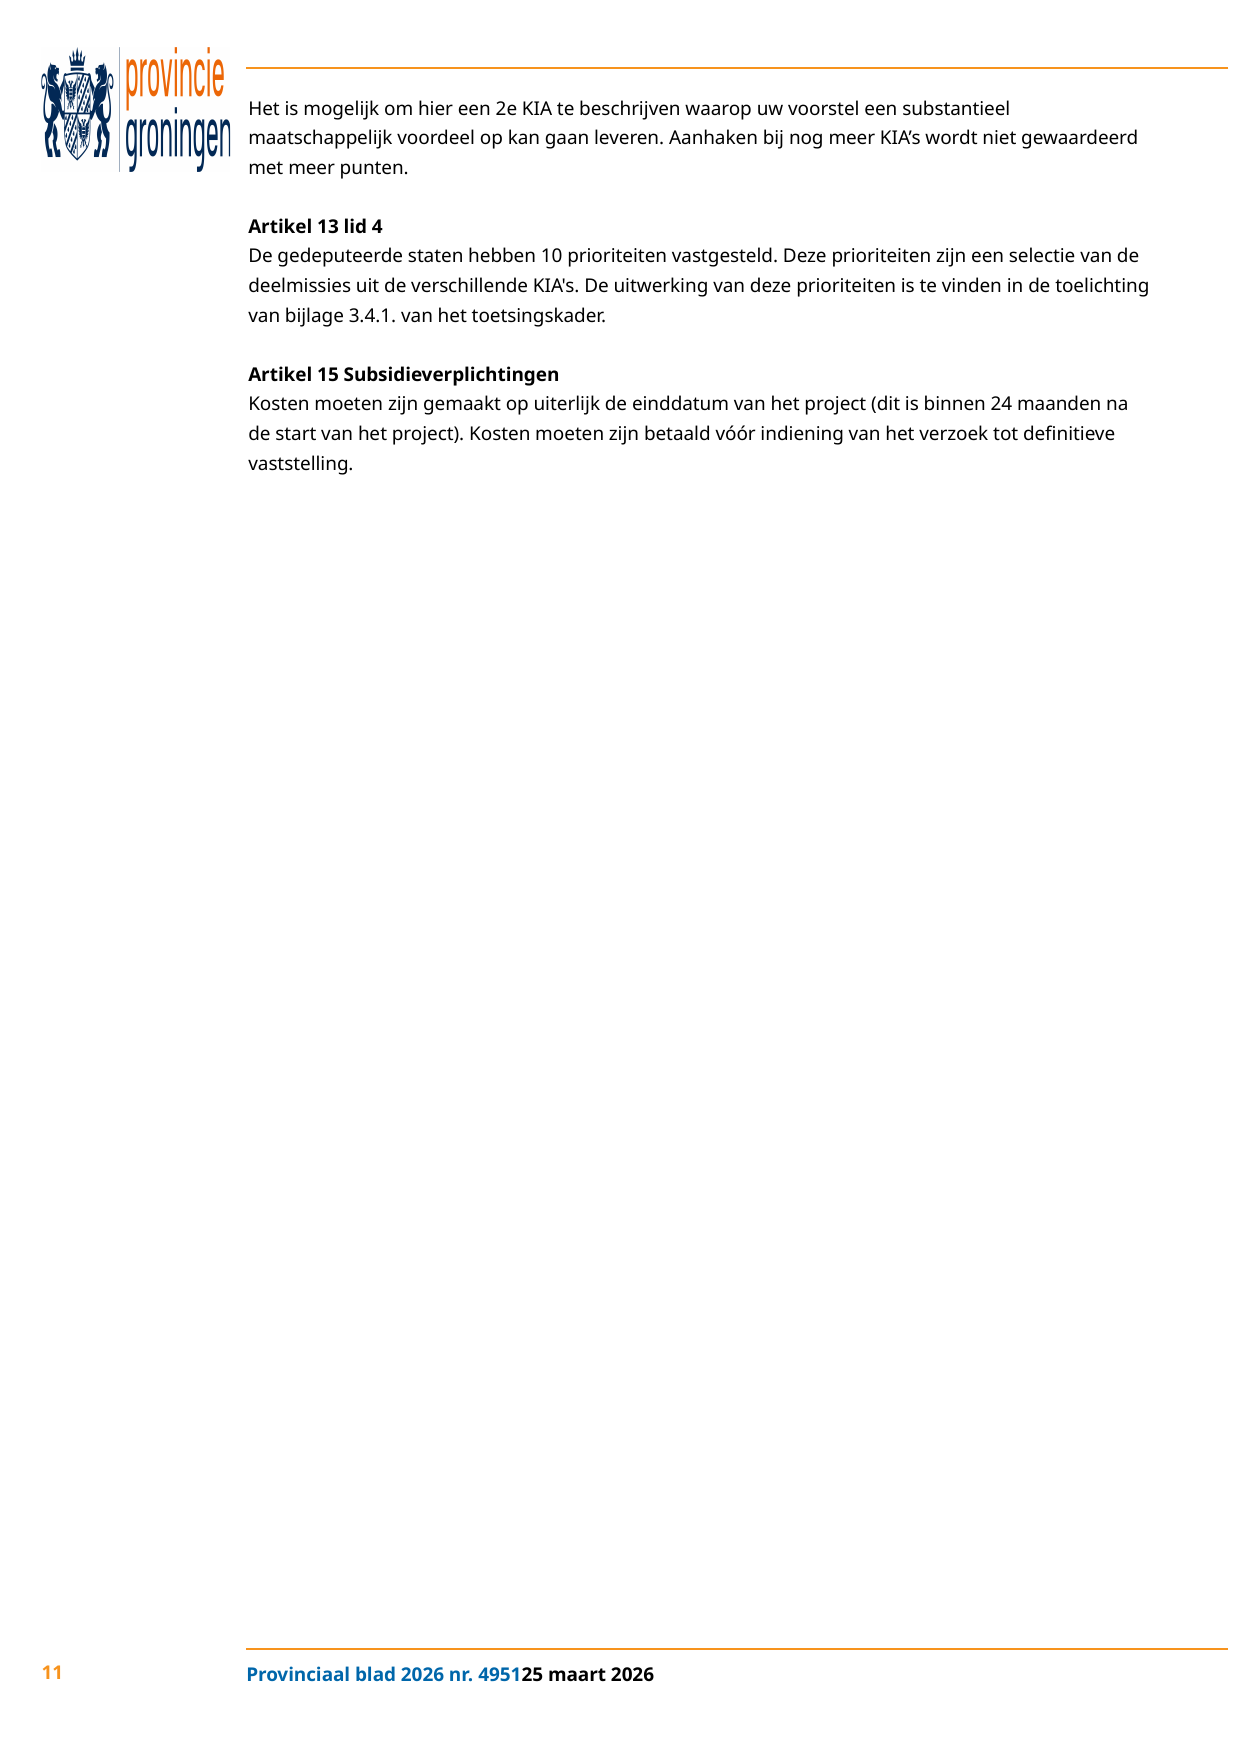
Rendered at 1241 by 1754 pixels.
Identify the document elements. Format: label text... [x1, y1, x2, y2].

text De gedeputeerde staten hebben 10 prioriteiten vastgesteld. Deze prioriteiten zijn een selectie van de deelmissies uit de verschillende KIA's. De uitwerking van deze prioriteiten is te vinden in de toelichting van bijlage 3.4.1. van het toetsingskader. [248, 243, 1152, 328]
text Artikel 13 lid 4 [248, 213, 1152, 239]
picture [41, 47, 231, 172]
text Het is mogelijk om hier een 2e KIA te beschrijven waarop uw voorstel een substantieel maatschappelijk voordeel op kan gaan leveren. Aanhaken bij nog meer KIA’s wordt niet gewaardeerd met meer punten. [248, 95, 1152, 180]
text Kosten moeten zijn gemaakt op uiterlijk de einddatum van het project (dit is binnen 24 maanden na de start van het project). Kosten moeten zijn betaald vóór indiening van het verzoek tot definitieve vaststelling. [248, 391, 1152, 476]
text Artikel 15 Subsidieverplichtingen [248, 361, 1152, 387]
